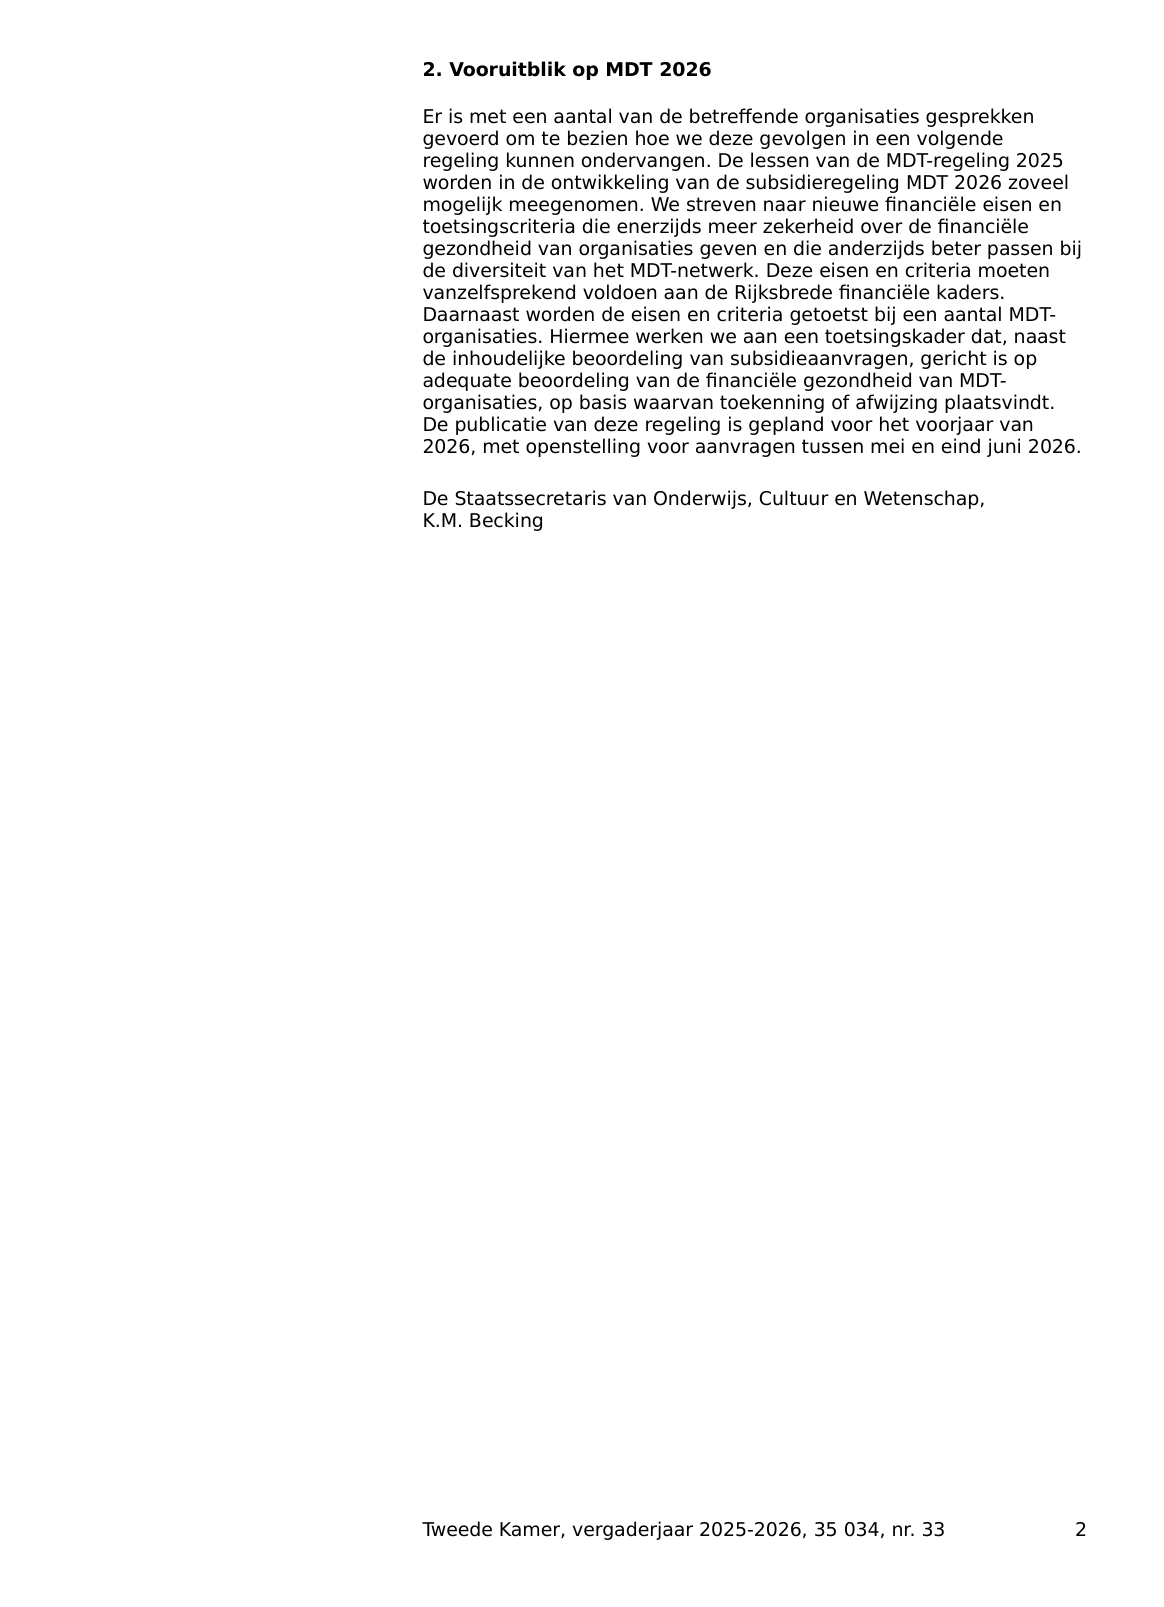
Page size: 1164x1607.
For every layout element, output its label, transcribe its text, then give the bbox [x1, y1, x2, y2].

text Er is met een aantal van de betreffende organisaties gesprekken gevoerd om te bezien hoe we deze gevolgen in een volgende regeling kunnen ondervangen. De lessen van de MDT-regeling 2025 worden in de ontwikkeling van de subsidieregeling MDT 2026 zoveel mogelijk meegenomen. We streven naar nieuwe financiële eisen en toetsingscriteria die enerzijds meer zekerheid over de financiële gezondheid van organisaties geven en die anderzijds beter passen bij de diversiteit van het MDT-netwerk. Deze eisen en criteria moeten vanzelfsprekend voldoen aan de Rijksbrede financiële kaders. Daarnaast worden de eisen en criteria getoetst bij een aantal MDT-organisaties. Hiermee werken we aan een toetsingskader dat, naast de inhoudelijke beoordeling van subsidieaanvragen, gericht is op adequate beoordeling van de financiële gezondheid van MDT-organisaties, op basis waarvan toekenning of afwijzing plaatsvindt. De publicatie van deze regeling is gepland voor het voorjaar van 2026, met openstelling voor aanvragen tussen mei en eind juni 2026. [422, 106, 1087, 458]
subtitle 2. Vooruitblik op MDT 2026 [422, 59, 1087, 81]
text De Staatssecretaris van Onderwijs, Cultuur en Wetenschap, K.M. Becking [422, 488, 1087, 532]
